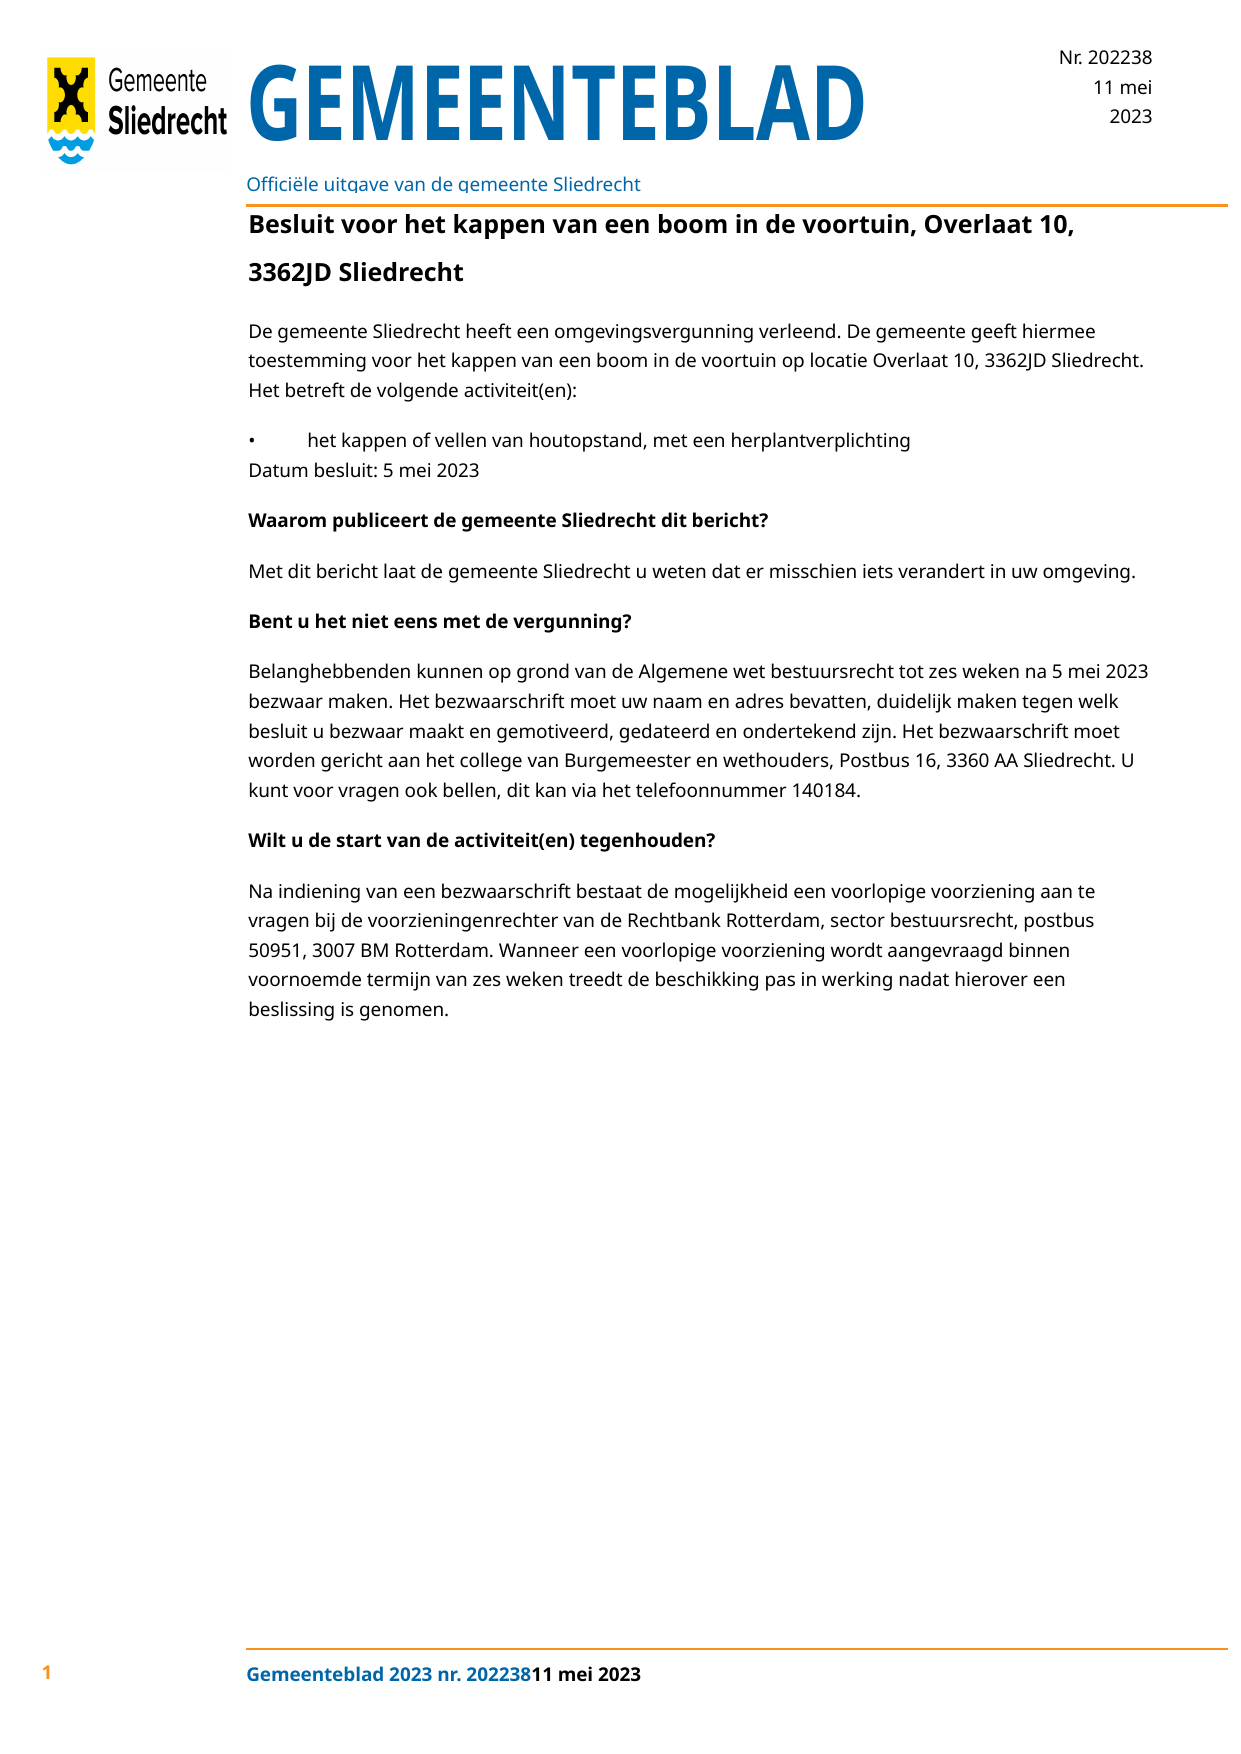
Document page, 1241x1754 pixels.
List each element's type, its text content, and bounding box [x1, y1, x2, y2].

text Waarom publiceert de gemeente Sliedrecht dit bericht? [248, 507, 1152, 533]
list het kappen of vellen van houtopstand, met een herplantverplichting [248, 427, 1152, 453]
text Met dit bericht laat de gemeente Sliedrecht u weten dat er misschien iets verandert in uw omgeving. [248, 558, 1152, 584]
text Belanghebbenden kunnen op grond van de Algemene wet bestuursrecht tot zes weken na 5 mei 2023 bezwaar maken. Het bezwaarschrift moet uw naam en adres bevatten, duidelijk maken tegen welk besluit u bezwaar maakt en gemotiveerd, gedateerd en ondertekend zijn. Het bezwaarschrift moet worden gericht aan het college van Burgemeester en wethouders, Postbus 16, 3360 AA Sliedrecht. U kunt voor vragen ook bellen, dit kan via het telefoonnummer 140184. [248, 659, 1152, 803]
text Bent u het niet eens met de vergunning? [248, 608, 1152, 634]
text De gemeente Sliedrecht heeft een omgevingsvergunning verleend. De gemeente geeft hiermee toestemming voor het kappen van een boom in de voortuin op locatie Overlaat 10, 3362JD Sliedrecht. Het betreft de volgende activiteit(en): [248, 318, 1152, 403]
text Besluit voor het kappen van een boom in de voortuin, Overlaat 10, 3362JD Sliedrecht [248, 207, 1152, 288]
text Wilt u de start van de activiteit(en) tegenhouden? [248, 827, 1152, 853]
text Na indiening van een bezwaarschrift bestaat de mogelijkheid een voorlopige voorziening aan te vragen bij de voorzieningenrechter van de Rechtbank Rotterdam, sector bestuursrecht, postbus 50951, 3007 BM Rotterdam. Wanneer een voorlopige voorziening wordt aangevraagd binnen voornoemde termijn van zes weken treedt de beschikking pas in werking nadat hierover een beslissing is genomen. [248, 878, 1152, 1022]
picture [41, 47, 231, 172]
text Datum besluit: 5 mei 2023 [248, 457, 1152, 483]
